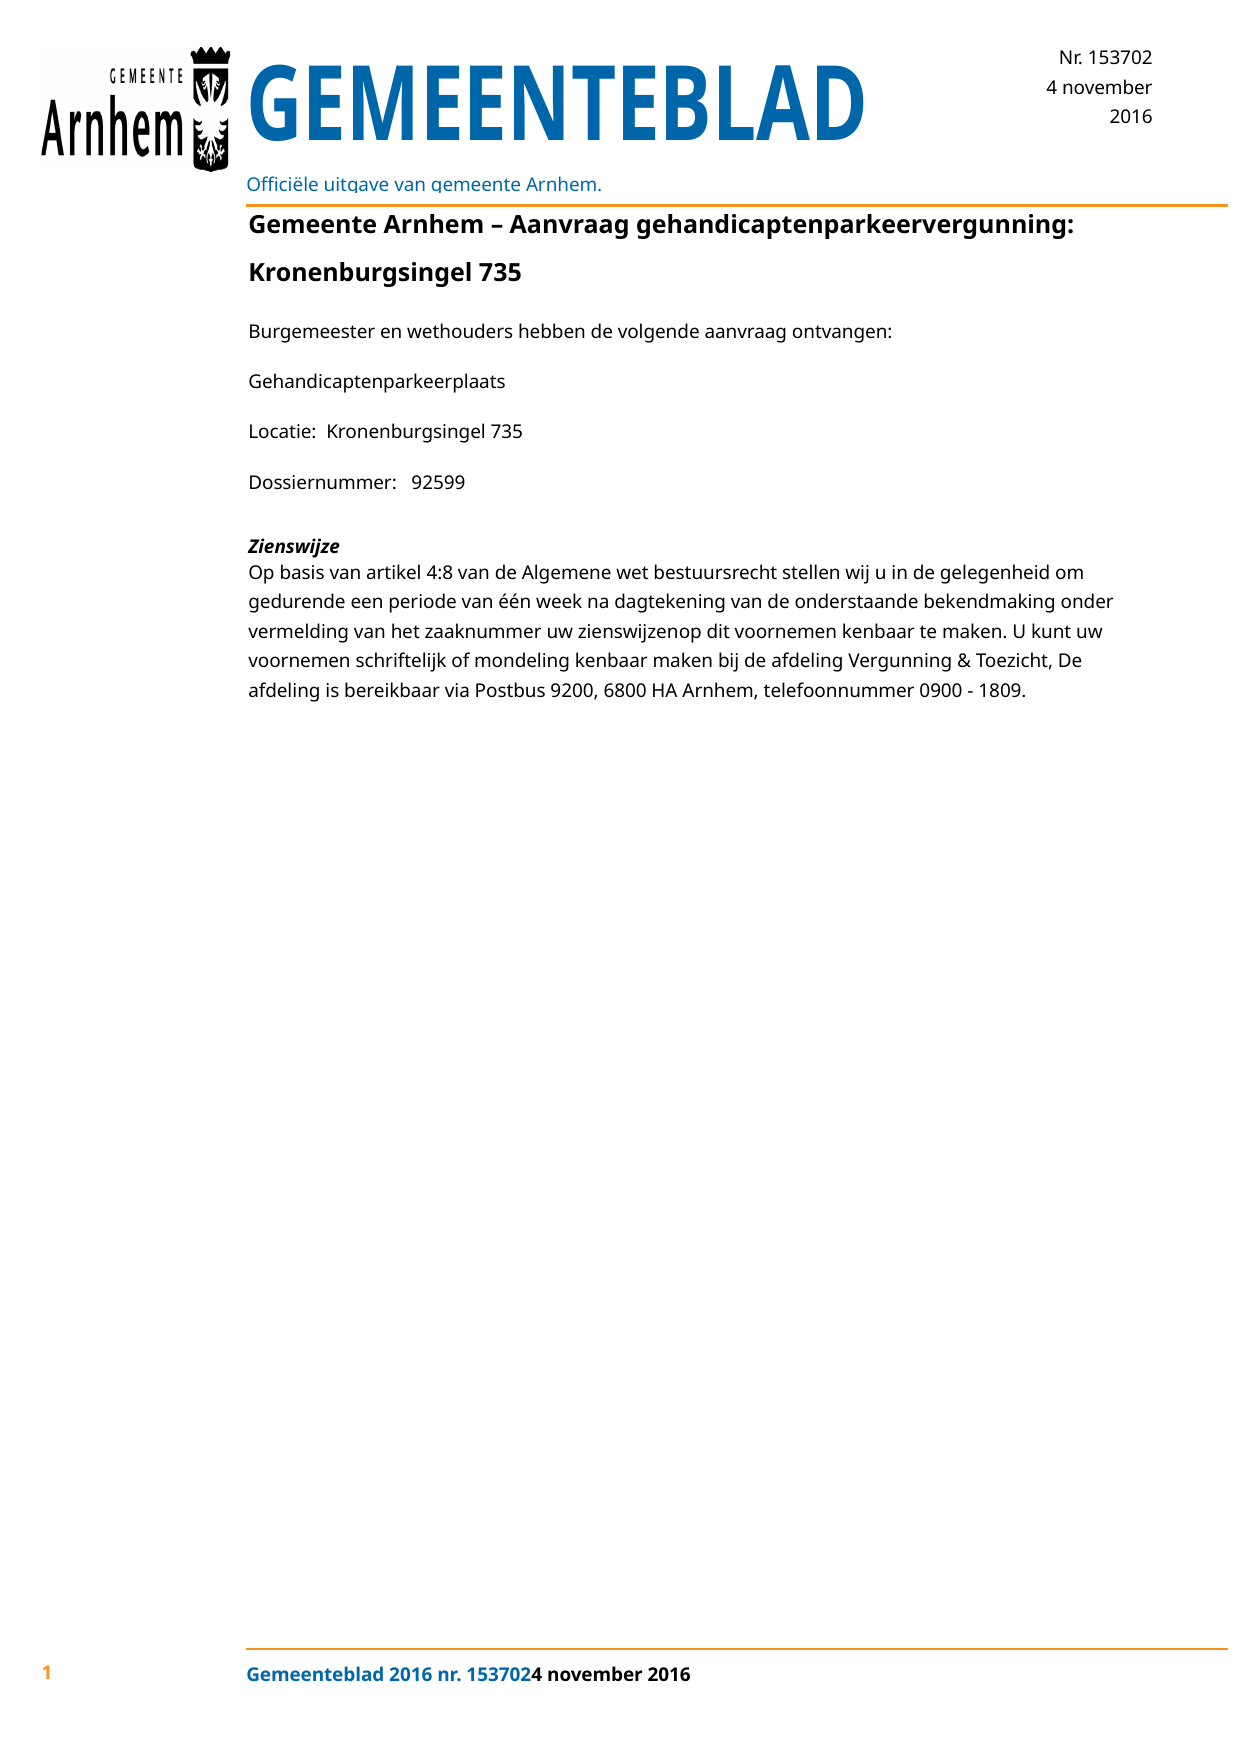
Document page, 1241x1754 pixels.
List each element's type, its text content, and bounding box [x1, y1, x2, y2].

text Locatie: Kronenburgsingel 735 [248, 419, 1152, 444]
picture [41, 47, 231, 172]
text Gehandicaptenparkeerplaats [248, 368, 1152, 394]
text Dossiernummer: 92599 [248, 469, 1152, 495]
text Zienswijze [248, 533, 1152, 559]
text Gemeente Arnhem – Aanvraag gehandicaptenparkeervergunning: Kronenburgsingel 735 [248, 207, 1152, 288]
text Op basis van artikel 4:8 van de Algemene wet bestuursrecht stellen wij u in de gelegenheid om gedurende een periode van één week na dagtekening van de onderstaande bekendmaking onder vermelding van het zaaknummer uw zienswijzenop dit voornemen kenbaar te maken. U kunt uw voornemen schriftelijk of mondeling kenbaar maken bij de afdeling Vergunning & Toezicht, De afdeling is bereikbaar via Postbus 9200, 6800 HA Arnhem, telefoonnummer 0900 - 1809. [248, 559, 1152, 703]
text Burgemeester en wethouders hebben de volgende aanvraag ontvangen: [248, 318, 1152, 344]
